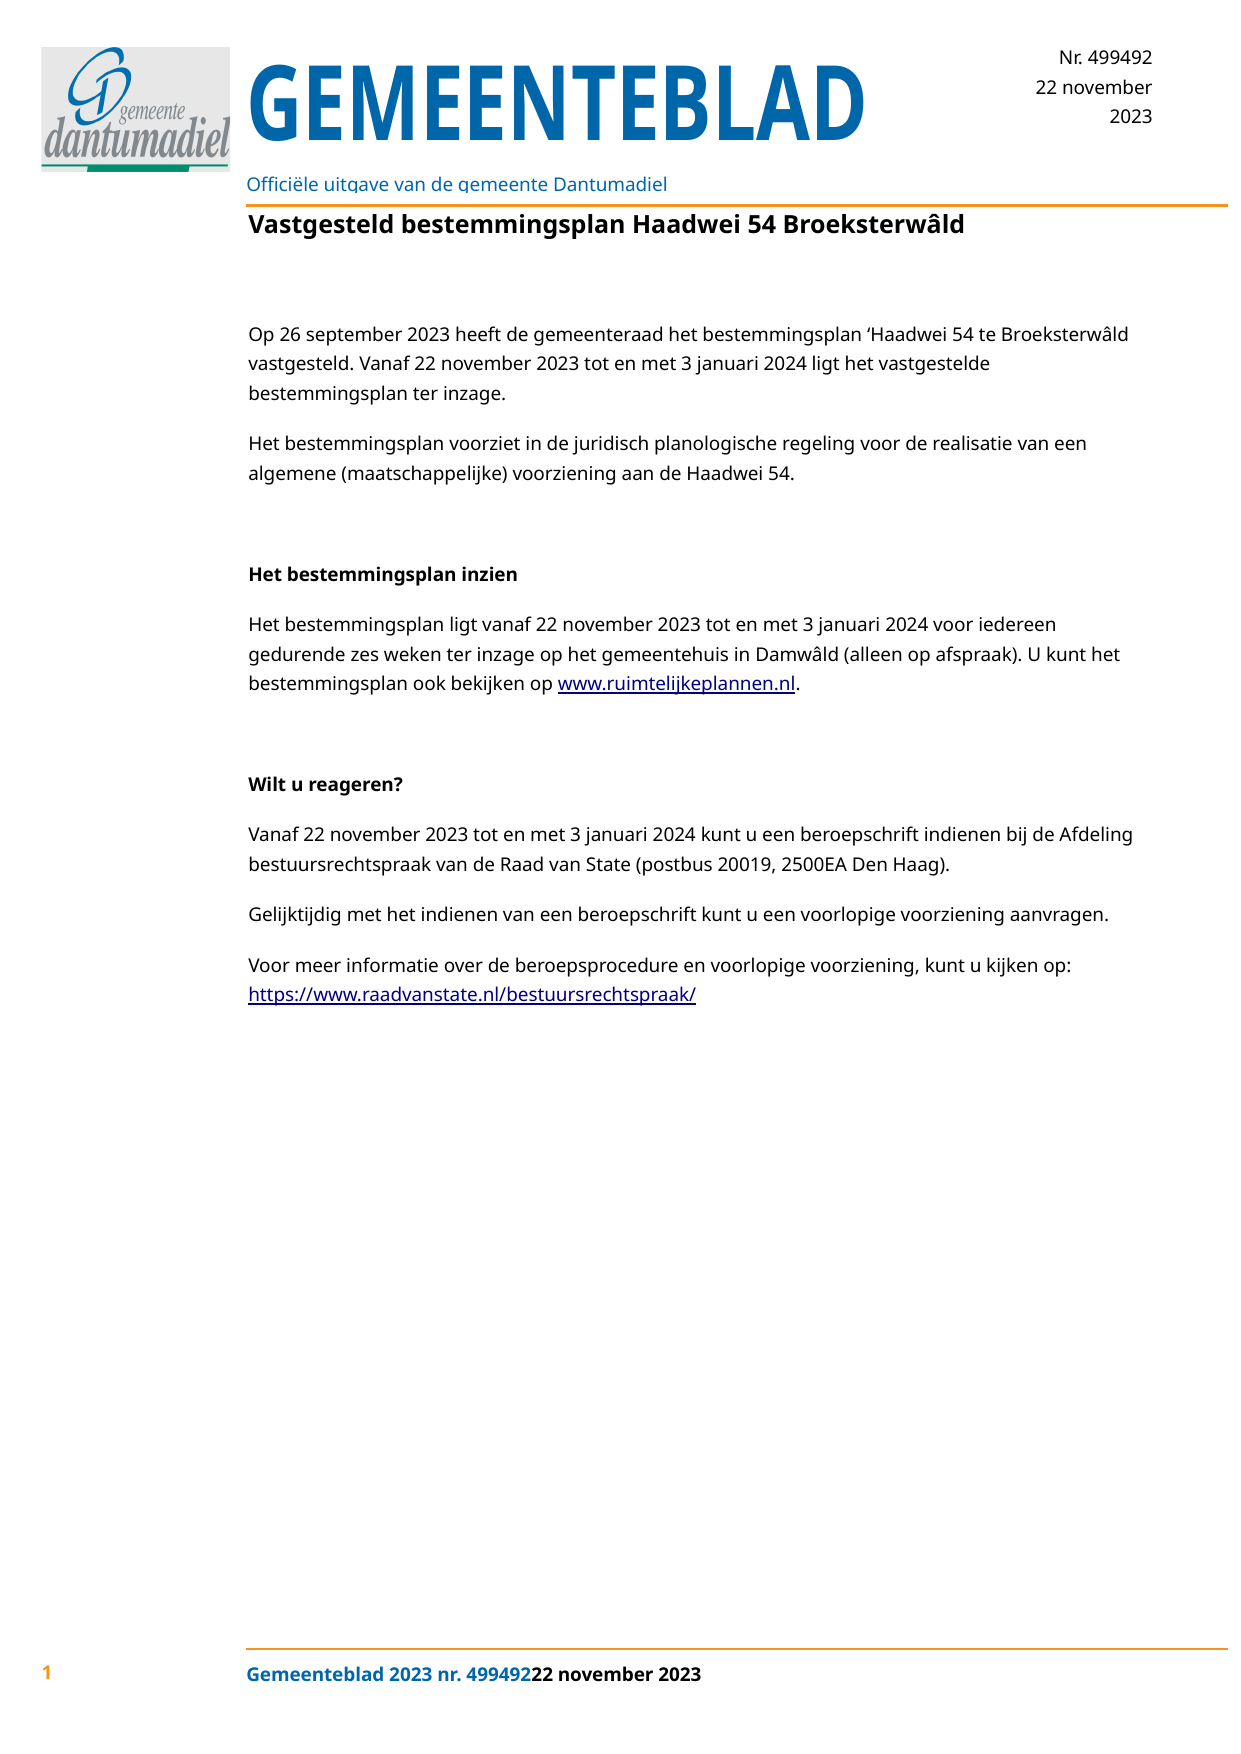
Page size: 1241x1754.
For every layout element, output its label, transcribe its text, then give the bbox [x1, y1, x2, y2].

text Vanaf 22 november 2023 tot en met 3 januari 2024 kunt u een beroepschrift indienen bij de Afdeling bestuursrechtspraak van de Raad van State (postbus 20019, 2500EA Den Haag). [248, 822, 1152, 877]
text Het bestemmingsplan voorziet in de juridisch planologische regeling voor de realisatie van een algemene (maatschappelijke) voorziening aan de Haadwei 54. [248, 430, 1152, 486]
text Op 26 september 2023 heeft de gemeenteraad het bestemmingsplan ‘Haadwei 54 te Broeksterwâld vastgesteld. Vanaf 22 november 2023 tot en met 3 januari 2024 ligt het vastgestelde bestemmingsplan ter inzage. [248, 321, 1152, 406]
text Vastgesteld bestemmingsplan Haadwei 54 Broeksterwâld [248, 207, 1152, 241]
text Gelijktijdig met het indienen van een beroepschrift kunt u een voorlopige voorziening aanvragen. [248, 902, 1152, 927]
text Wilt u reageren? [248, 771, 1152, 797]
picture [41, 47, 231, 172]
text Voor meer informatie over de beroepsprocedure en voorlopige voorziening, kunt u kijken op: https://www.raadvanstate.nl/bestuursrechtspraak/ [248, 952, 1152, 1007]
text Het bestemmingsplan ligt vanaf 22 november 2023 tot en met 3 januari 2024 voor iedereen gedurende zes weken ter inzage op het gemeentehuis in Damwâld (alleen op afspraak). U kunt het bestemmingsplan ook bekijken op www.ruimtelijkeplannen.nl. [248, 611, 1152, 696]
text Het bestemmingsplan inzien [248, 561, 1152, 586]
